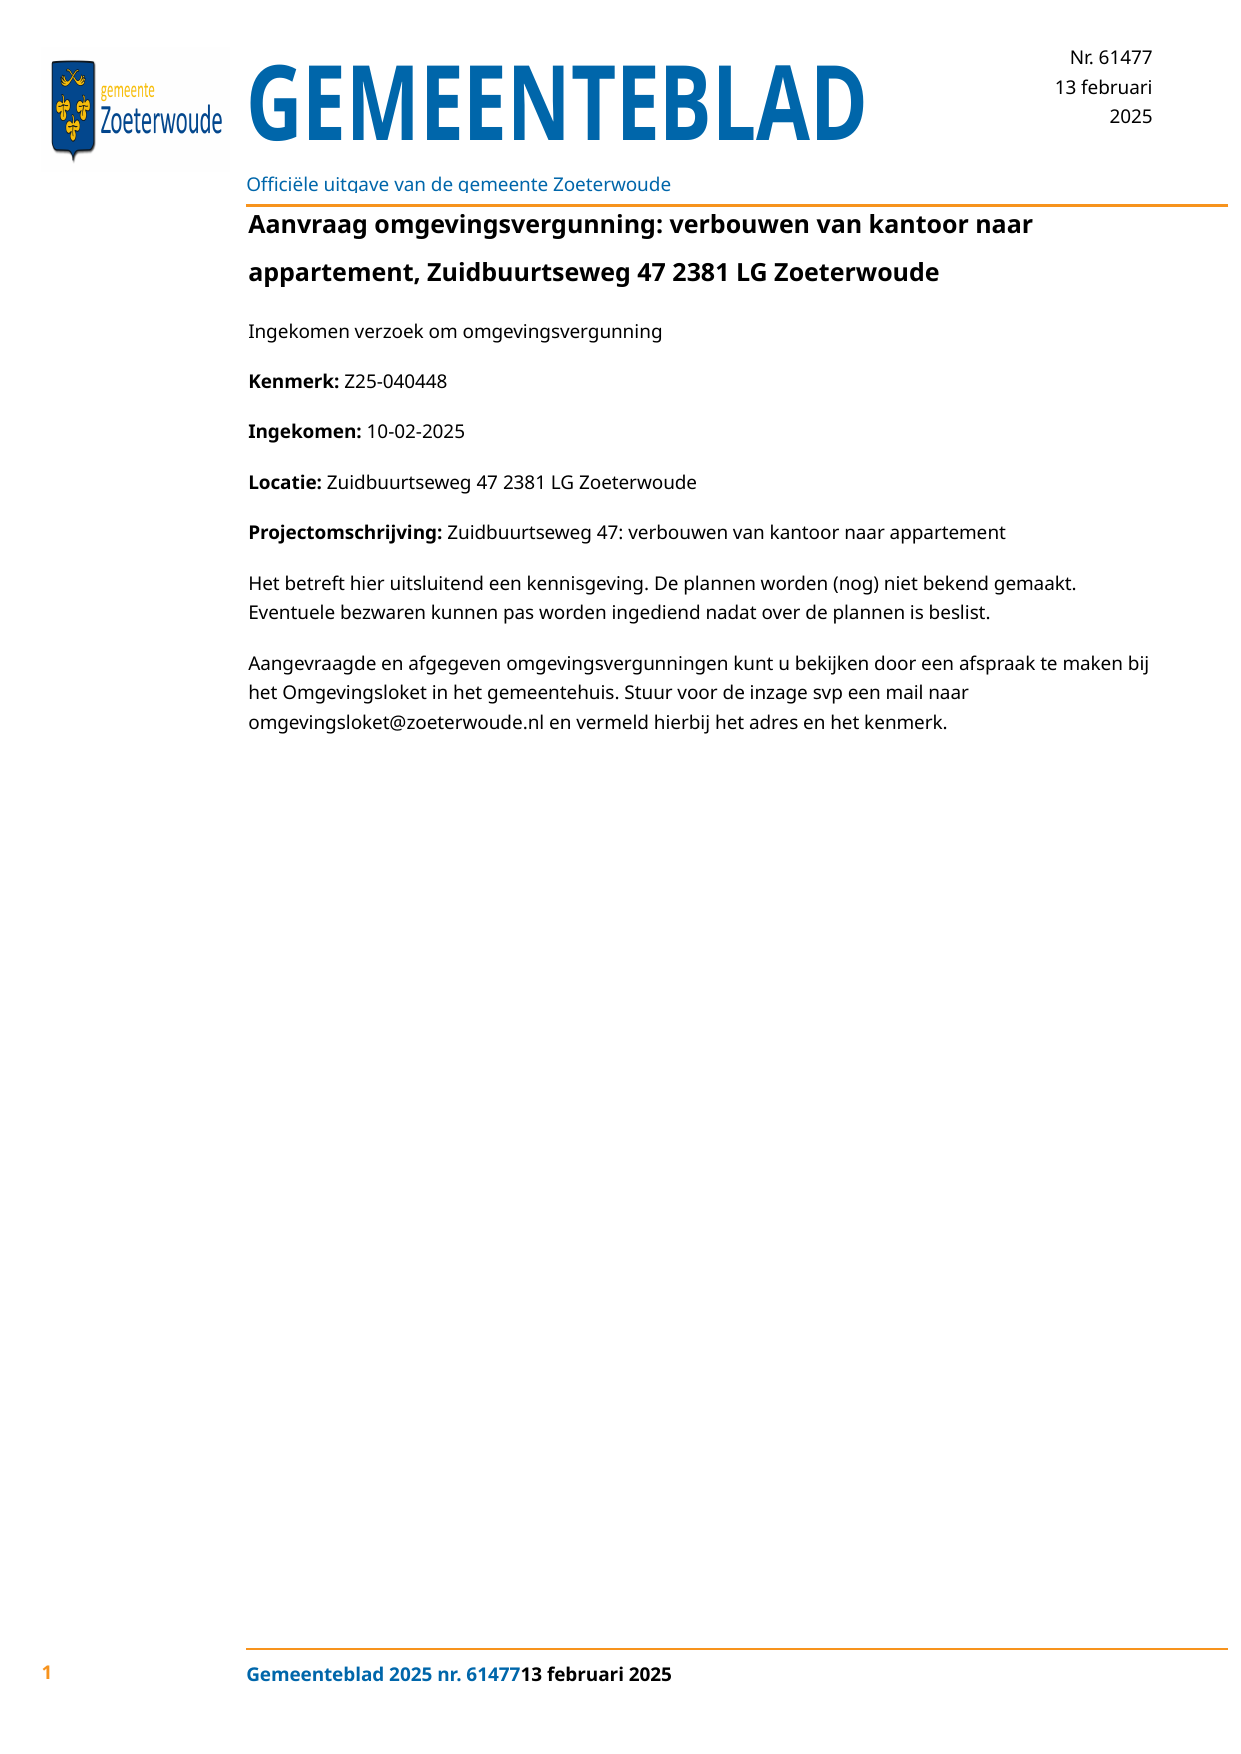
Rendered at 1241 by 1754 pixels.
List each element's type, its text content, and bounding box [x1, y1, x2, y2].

text Kenmerk: Z25-040448 [248, 368, 1152, 394]
picture [41, 47, 231, 172]
text Aangevraagde en afgegeven omgevingsvergunningen kunt u bekijken door een afspraak te maken bij het Omgevingsloket in het gemeentehuis. Stuur voor de inzage svp een mail naar omgevingsloket@zoeterwoude.nl en vermeld hierbij het adres en het kenmerk. [248, 650, 1152, 735]
text Projectomschrijving: Zuidbuurtseweg 47: verbouwen van kantoor naar appartement [248, 519, 1152, 545]
text Ingekomen: 10-02-2025 [248, 419, 1152, 444]
text Locatie: Zuidbuurtseweg 47 2381 LG Zoeterwoude [248, 469, 1152, 495]
text Aanvraag omgevingsvergunning: verbouwen van kantoor naar appartement, Zuidbuurtseweg 47 2381 LG Zoeterwoude [248, 207, 1152, 288]
text Ingekomen verzoek om omgevingsvergunning [248, 318, 1152, 344]
text Het betreft hier uitsluitend een kennisgeving. De plannen worden (nog) niet bekend gemaakt. Eventuele bezwaren kunnen pas worden ingediend nadat over de plannen is beslist. [248, 570, 1152, 625]
